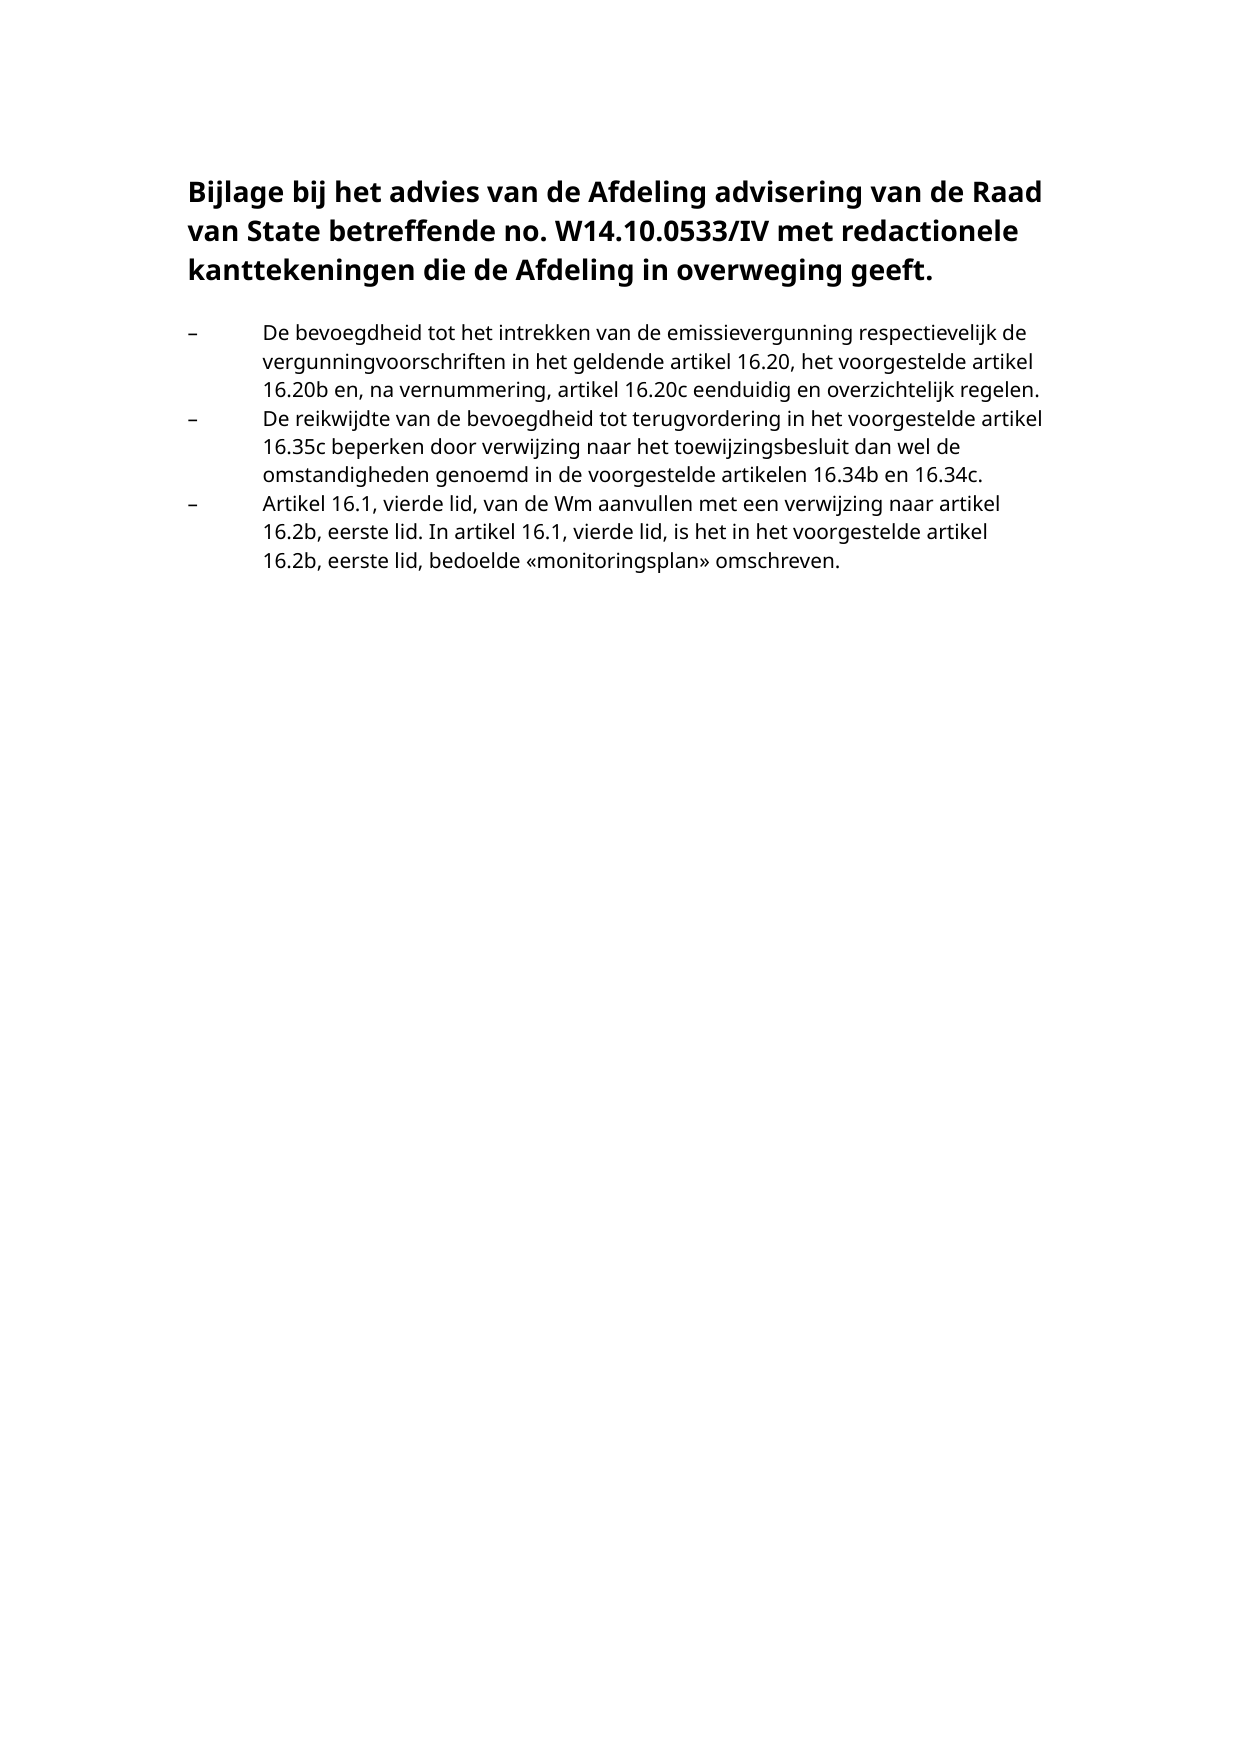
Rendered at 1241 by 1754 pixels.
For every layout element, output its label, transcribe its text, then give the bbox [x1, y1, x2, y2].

list De reikwijdte van de bevoegdheid tot terugvordering in het voorgestelde artikel 16.35c beperken door verwijzing naar het toewijzingsbesluit dan wel de omstandigheden genoemd in de voorgestelde artikelen 16.34b en 16.34c. [187, 404, 1053, 489]
list Artikel 16.1, vierde lid, van de Wm aanvullen met een verwijzing naar artikel 16.2b, eerste lid. In artikel 16.1, vierde lid, is het in het voorgestelde artikel 16.2b, eerste lid, bedoelde «monitoringsplan» omschreven. [187, 489, 1053, 574]
subtitle Bijlage bij het advies van de Afdeling advisering van de Raad van State betreffende no. W14.10.0533/IV met redactionele kanttekeningen die de Afdeling in overweging geeft. [187, 172, 1053, 288]
list De bevoegdheid tot het intrekken van de emissievergunning respectievelijk de vergunningvoorschriften in het geldende artikel 16.20, het voorgestelde artikel 16.20b en, na vernummering, artikel 16.20c eenduidig en overzichtelijk regelen. [187, 318, 1053, 404]
